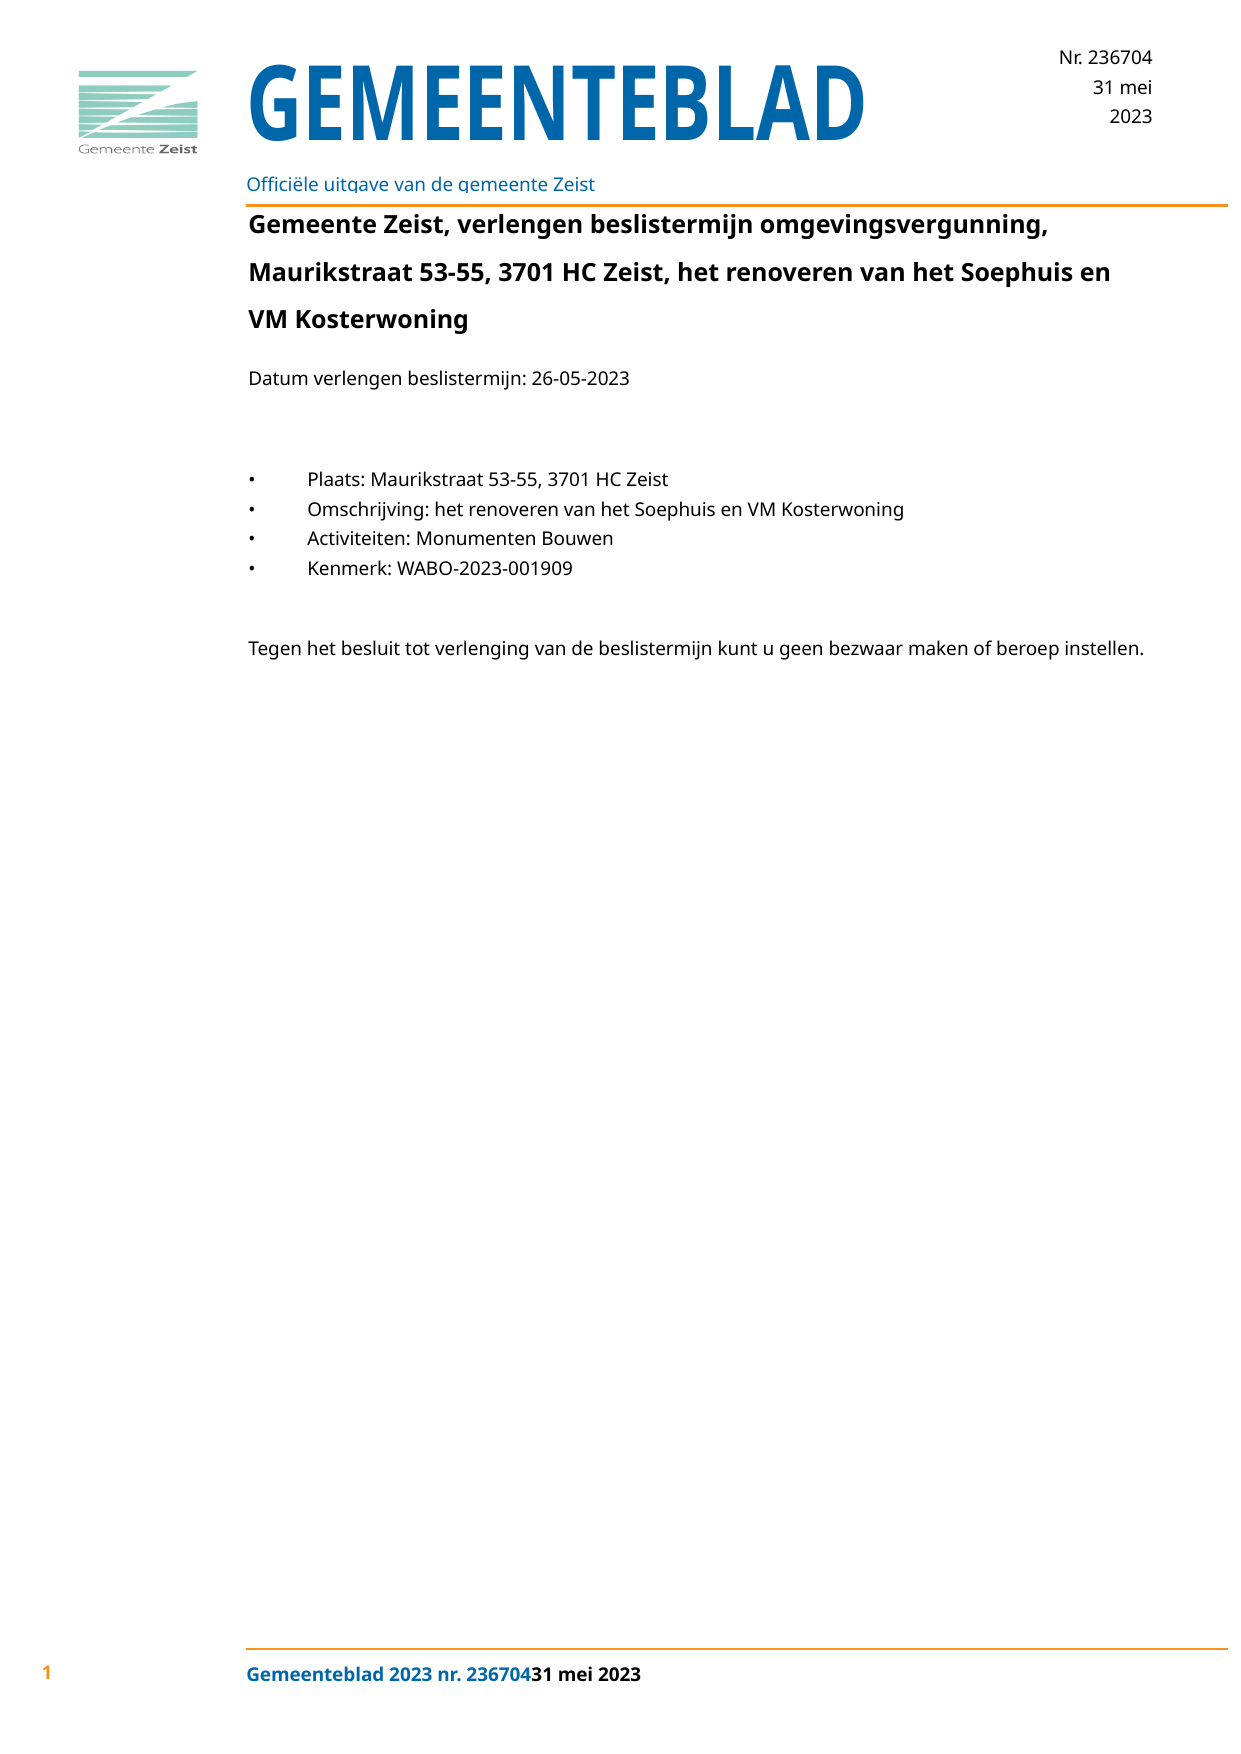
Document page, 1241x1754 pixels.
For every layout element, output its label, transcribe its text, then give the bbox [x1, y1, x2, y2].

list Activiteiten: Monumenten Bouwen [248, 526, 1152, 551]
text Gemeente Zeist, verlengen beslistermijn omgevingsvergunning, Maurikstraat 53-55, 3701 HC Zeist, het renoveren van het Soephuis en VM Kosterwoning [248, 207, 1152, 336]
list Kenmerk: WABO-2023-001909 [248, 555, 1152, 581]
list Plaats: Maurikstraat 53-55, 3701 HC Zeist [248, 466, 1152, 492]
text Tegen het besluit tot verlenging van de beslistermijn kunt u geen bezwaar maken of beroep instellen. [248, 635, 1152, 661]
picture [41, 47, 231, 172]
text Datum verlengen beslistermijn: 26-05-2023 [248, 366, 1152, 391]
list Omschrijving: het renoveren van het Soephuis en VM Kosterwoning [248, 496, 1152, 522]
